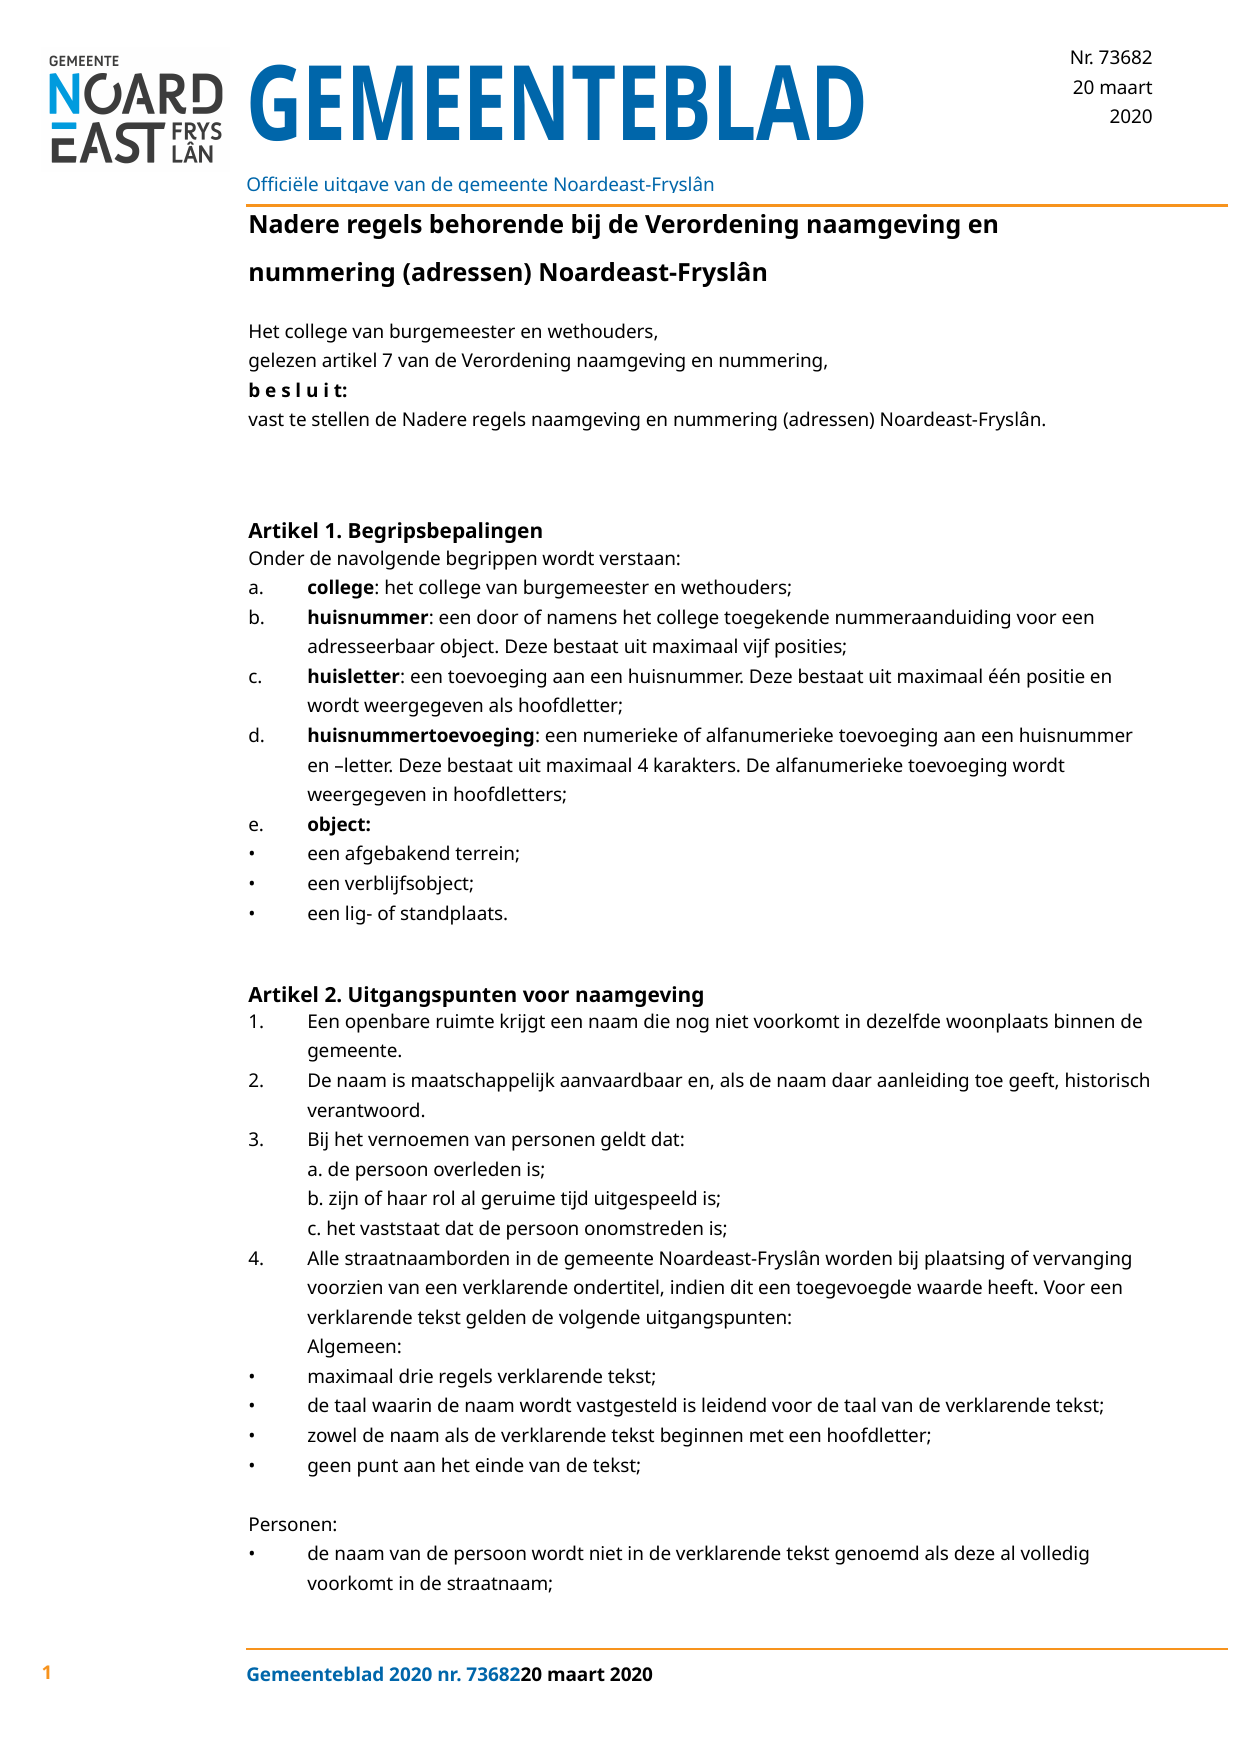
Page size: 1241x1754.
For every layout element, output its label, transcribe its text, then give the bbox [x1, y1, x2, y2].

list Algemeen: [248, 1333, 1152, 1359]
list huisnummertoevoeging: een numerieke of alfanumerieke toevoeging aan een huisnummer en –letter. Deze bestaat uit maximaal 4 karakters. De alfanumerieke toevoeging wordt weergegeven in hoofdletters; [248, 722, 1152, 807]
list zowel de naam als de verklarende tekst beginnen met een hoofdletter; [248, 1422, 1152, 1448]
list een afgebakend terrein; [248, 841, 1152, 866]
list maximaal drie regels verklarende tekst; [248, 1363, 1152, 1389]
picture [41, 47, 231, 172]
text gelezen artikel 7 van de Verordening naamgeving en nummering, [248, 347, 1152, 373]
text Onder de navolgende begrippen wordt verstaan: [248, 545, 1152, 570]
list b. zijn of haar rol al geruime tijd uitgespeeld is; [248, 1186, 1152, 1211]
list object: [248, 811, 1152, 837]
list huisnummer: een door of namens het college toegekende nummeraanduiding voor een adresseerbaar object. Deze bestaat uit maximaal vijf posities; [248, 604, 1152, 659]
text vast te stellen de Nadere regels naamgeving en nummering (adressen) Noardeast-Fryslân. [248, 407, 1152, 432]
list a. de persoon overleden is; [248, 1156, 1152, 1182]
list een verblijfsobject; [248, 870, 1152, 896]
list de naam van de persoon wordt niet in de verklarende tekst genoemd als deze al volledig voorkomt in de straatnaam; [248, 1541, 1152, 1596]
list Bij het vernoemen van personen geldt dat: [248, 1126, 1152, 1152]
list Een openbare ruimte krijgt een naam die nog niet voorkomt in dezelfde woonplaats binnen de gemeente. [248, 1008, 1152, 1063]
text Personen: [248, 1511, 1152, 1537]
text Artikel 2. Uitgangspunten voor naamgeving [248, 980, 1152, 1008]
list geen punt aan het einde van de tekst; [248, 1452, 1152, 1478]
text Artikel 1. Begripsbepalingen [248, 516, 1152, 545]
text Het college van burgemeester en wethouders, [248, 318, 1152, 344]
list de taal waarin de naam wordt vastgesteld is leidend voor de taal van de verklarende tekst; [248, 1393, 1152, 1418]
list een lig- of standplaats. [248, 900, 1152, 925]
list c. het vaststaat dat de persoon onomstreden is; [248, 1215, 1152, 1241]
list Alle straatnaamborden in de gemeente Noardeast-Fryslân worden bij plaatsing of vervanging voorzien van een verklarende ondertitel, indien dit een toegevoegde waarde heeft. Voor een verklarende tekst gelden de volgende uitgangspunten: [248, 1245, 1152, 1330]
text b e s l u i t: [248, 377, 1152, 403]
list huisletter: een toevoeging aan een huisnummer. Deze bestaat uit maximaal één positie en wordt weergegeven als hoofdletter; [248, 663, 1152, 718]
list De naam is maatschappelijk aanvaardbaar en, als de naam daar aanleiding toe geeft, historisch verantwoord. [248, 1067, 1152, 1123]
text Nadere regels behorende bij de Verordening naamgeving en nummering (adressen) Noardeast-Fryslân [248, 207, 1152, 288]
list college: het college van burgemeester en wethouders; [248, 574, 1152, 600]
